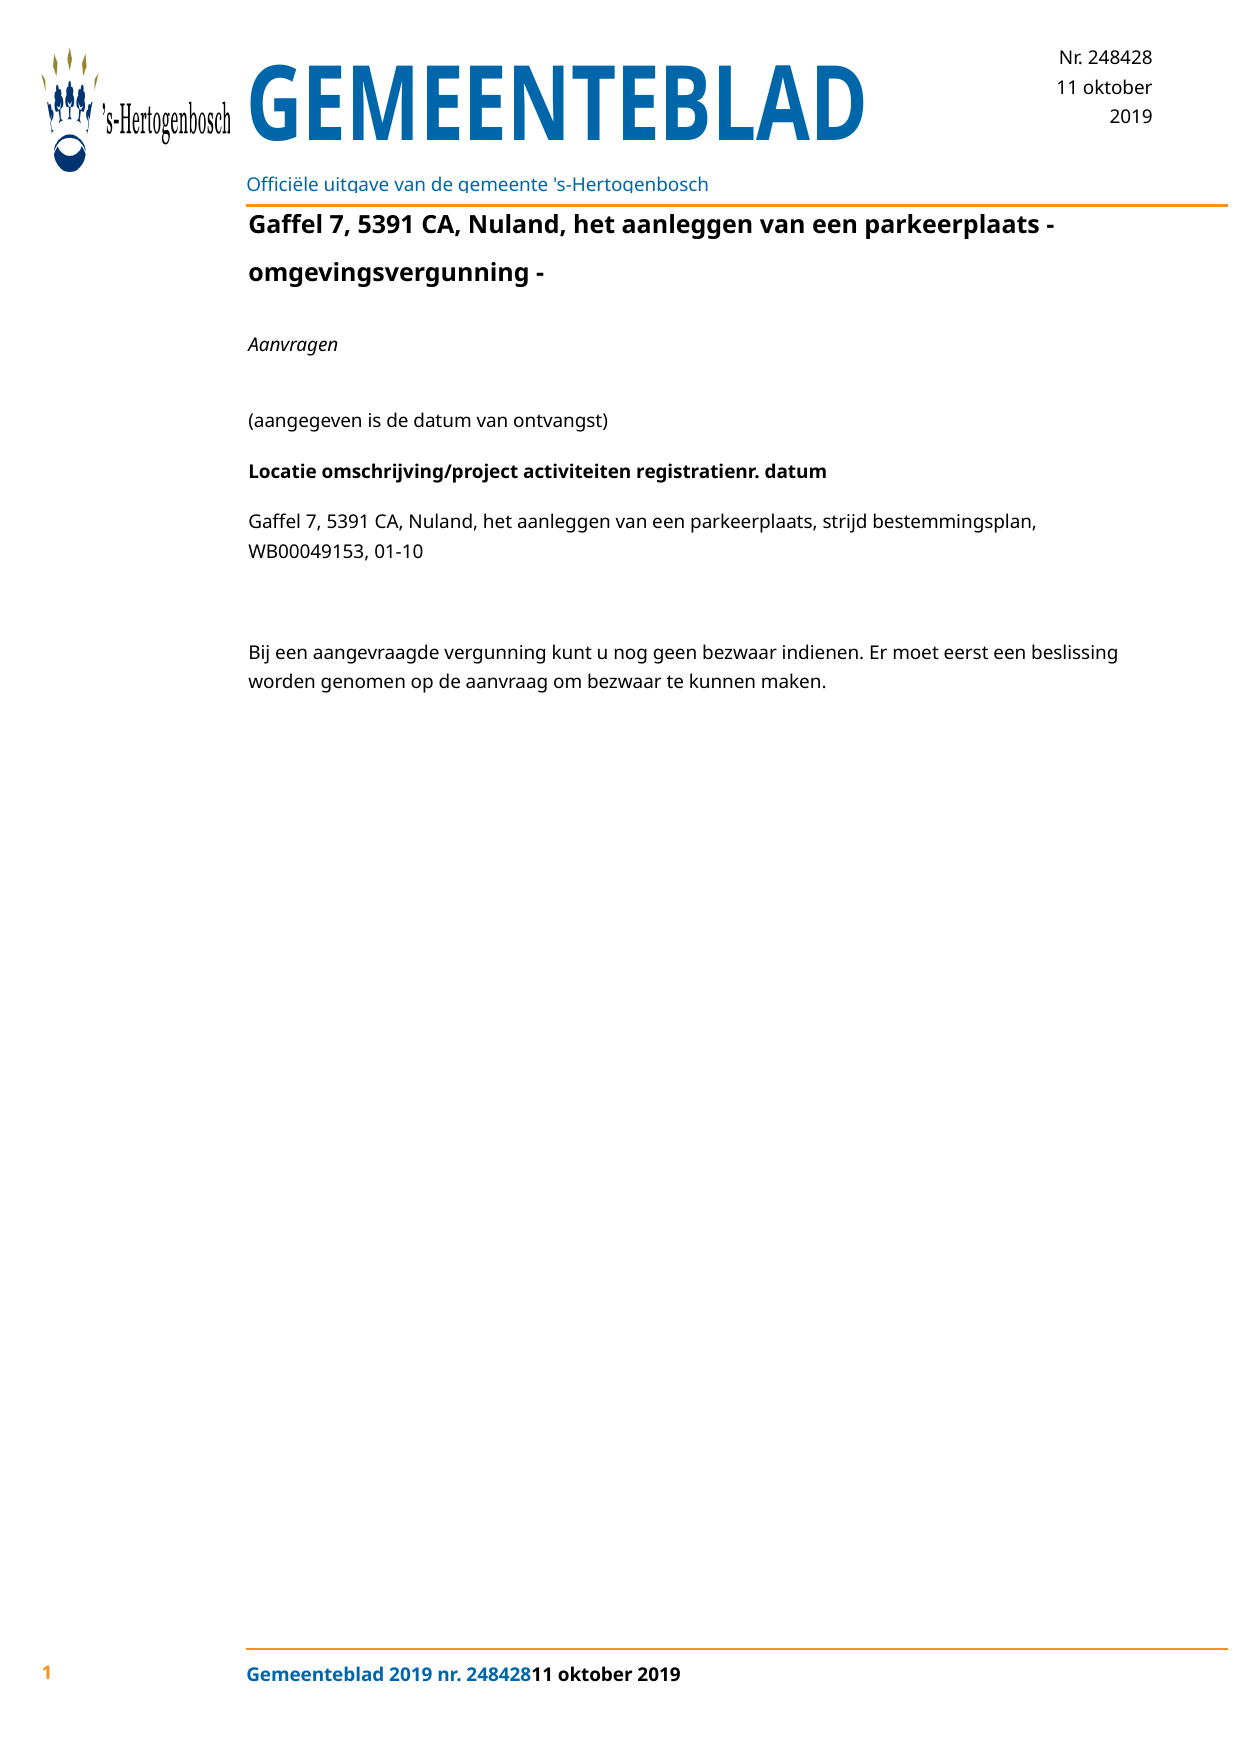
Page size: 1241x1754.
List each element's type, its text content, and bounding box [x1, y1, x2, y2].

picture [41, 47, 231, 172]
text Gaffel 7, 5391 CA, Nuland, het aanleggen van een parkeerplaats, strijd bestemmingsplan, WB00049153, 01-10 [248, 508, 1152, 564]
text Locatie omschrijving/project activiteiten registratienr. datum [248, 458, 1152, 484]
text Gaffel 7, 5391 CA, Nuland, het aanleggen van een parkeerplaats - omgevingsvergunning - [248, 207, 1152, 288]
text Bij een aangevraagde vergunning kunt u nog geen bezwaar indienen. Er moet eerst een beslissing worden genomen op de aanvraag om bezwaar te kunnen maken. [248, 639, 1152, 694]
text Aanvragen [248, 331, 1152, 357]
text (aangegeven is de datum van ontvangst) [248, 408, 1152, 433]
